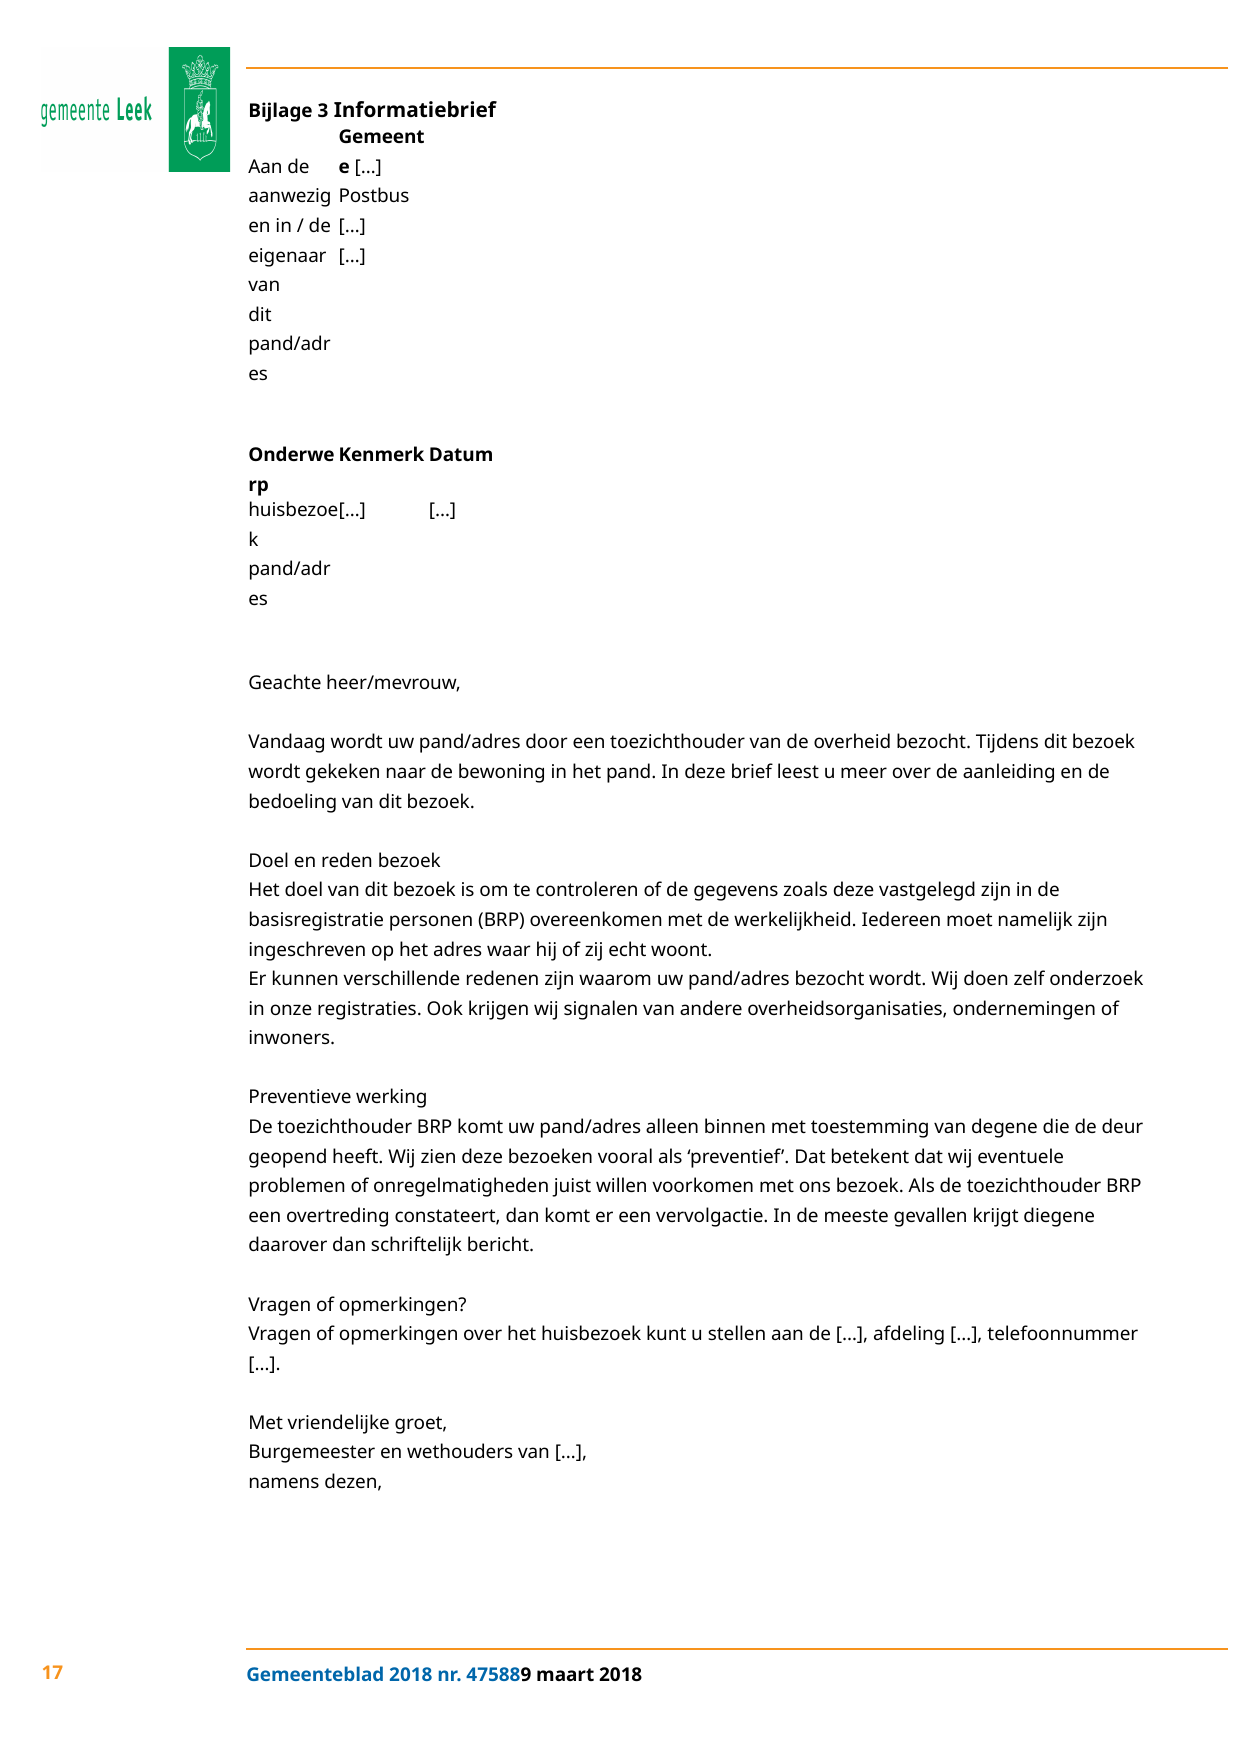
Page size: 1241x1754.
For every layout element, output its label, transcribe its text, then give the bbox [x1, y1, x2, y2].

text Bijlage 3 Informatiebrief [248, 95, 1152, 123]
table_cell [790, 611, 881, 637]
table_cell [338, 611, 429, 637]
text namens dezen, [248, 1468, 1152, 1494]
table_cell Onderwerp [248, 441, 338, 496]
text Preventieve werking [248, 1084, 1152, 1109]
text De toezichthouder BRP komt uw pand/adres alleen binnen met toestemming van degene die de deur geopend heeft. Wij zien deze bezoeken vooral als ‘preventief’. Dat betekent dat wij eventuele problemen of onregelmatigheden juist willen voorkomen met ons bezoek. Als de toezichthouder BRP een overtreding constateert, dan komt er een vervolgactie. In de meeste gevallen krijgt diegene daarover dan schriftelijk bericht. [248, 1113, 1152, 1257]
table_cell Datum [429, 441, 519, 496]
table_cell [248, 415, 338, 441]
table_cell […] [338, 496, 429, 611]
table_cell [609, 611, 700, 637]
table_cell [700, 611, 790, 637]
text Vandaag wordt uw pand/adres door een toezichthouder van de overheid bezocht. Tijdens dit bezoek wordt gekeken naar de bewoning in het pand. In deze brief leest u meer over de aanleiding en de bedoeling van dit bezoek. [248, 729, 1152, 813]
text Met vriendelijke groet, [248, 1409, 1152, 1435]
table_cell [429, 611, 519, 637]
picture [41, 47, 231, 172]
table_cell [971, 611, 1061, 637]
text Burgemeester en wethouders van […], [248, 1439, 1152, 1464]
table_header Aan de aanwezigen in / de eigenaar van dit pand/adres [248, 124, 338, 415]
table_cell [519, 611, 609, 637]
table_header Gemeente […] Postbus […] […] [338, 124, 429, 415]
text Geachte heer/mevrouw, [248, 669, 1152, 695]
table_cell […] [429, 496, 519, 611]
table_cell [1061, 611, 1152, 637]
text Het doel van dit bezoek is om te controleren of de gegevens zoals deze vastgelegd zijn in de basisregistratie personen (BRP) overeenkomen met de werkelijkheid. Iedereen moet namelijk zijn ingeschreven op het adres waar hij of zij echt woont. [248, 877, 1152, 961]
text Vragen of opmerkingen over het huisbezoek kunt u stellen aan de […], afdeling […], telefoonnummer […]. [248, 1320, 1152, 1376]
table_cell [248, 611, 338, 637]
table_cell Kenmerk [338, 441, 429, 496]
table_cell huisbezoek pand/adres [248, 496, 338, 611]
text Doel en reden bezoek [248, 847, 1152, 873]
table_cell [881, 611, 971, 637]
text Vragen of opmerkingen? [248, 1291, 1152, 1316]
text Er kunnen verschillende redenen zijn waarom uw pand/adres bezocht wordt. Wij doen zelf onderzoek in onze registraties. Ook krijgen wij signalen van andere overheidsorganisaties, ondernemingen of inwoners. [248, 965, 1152, 1050]
